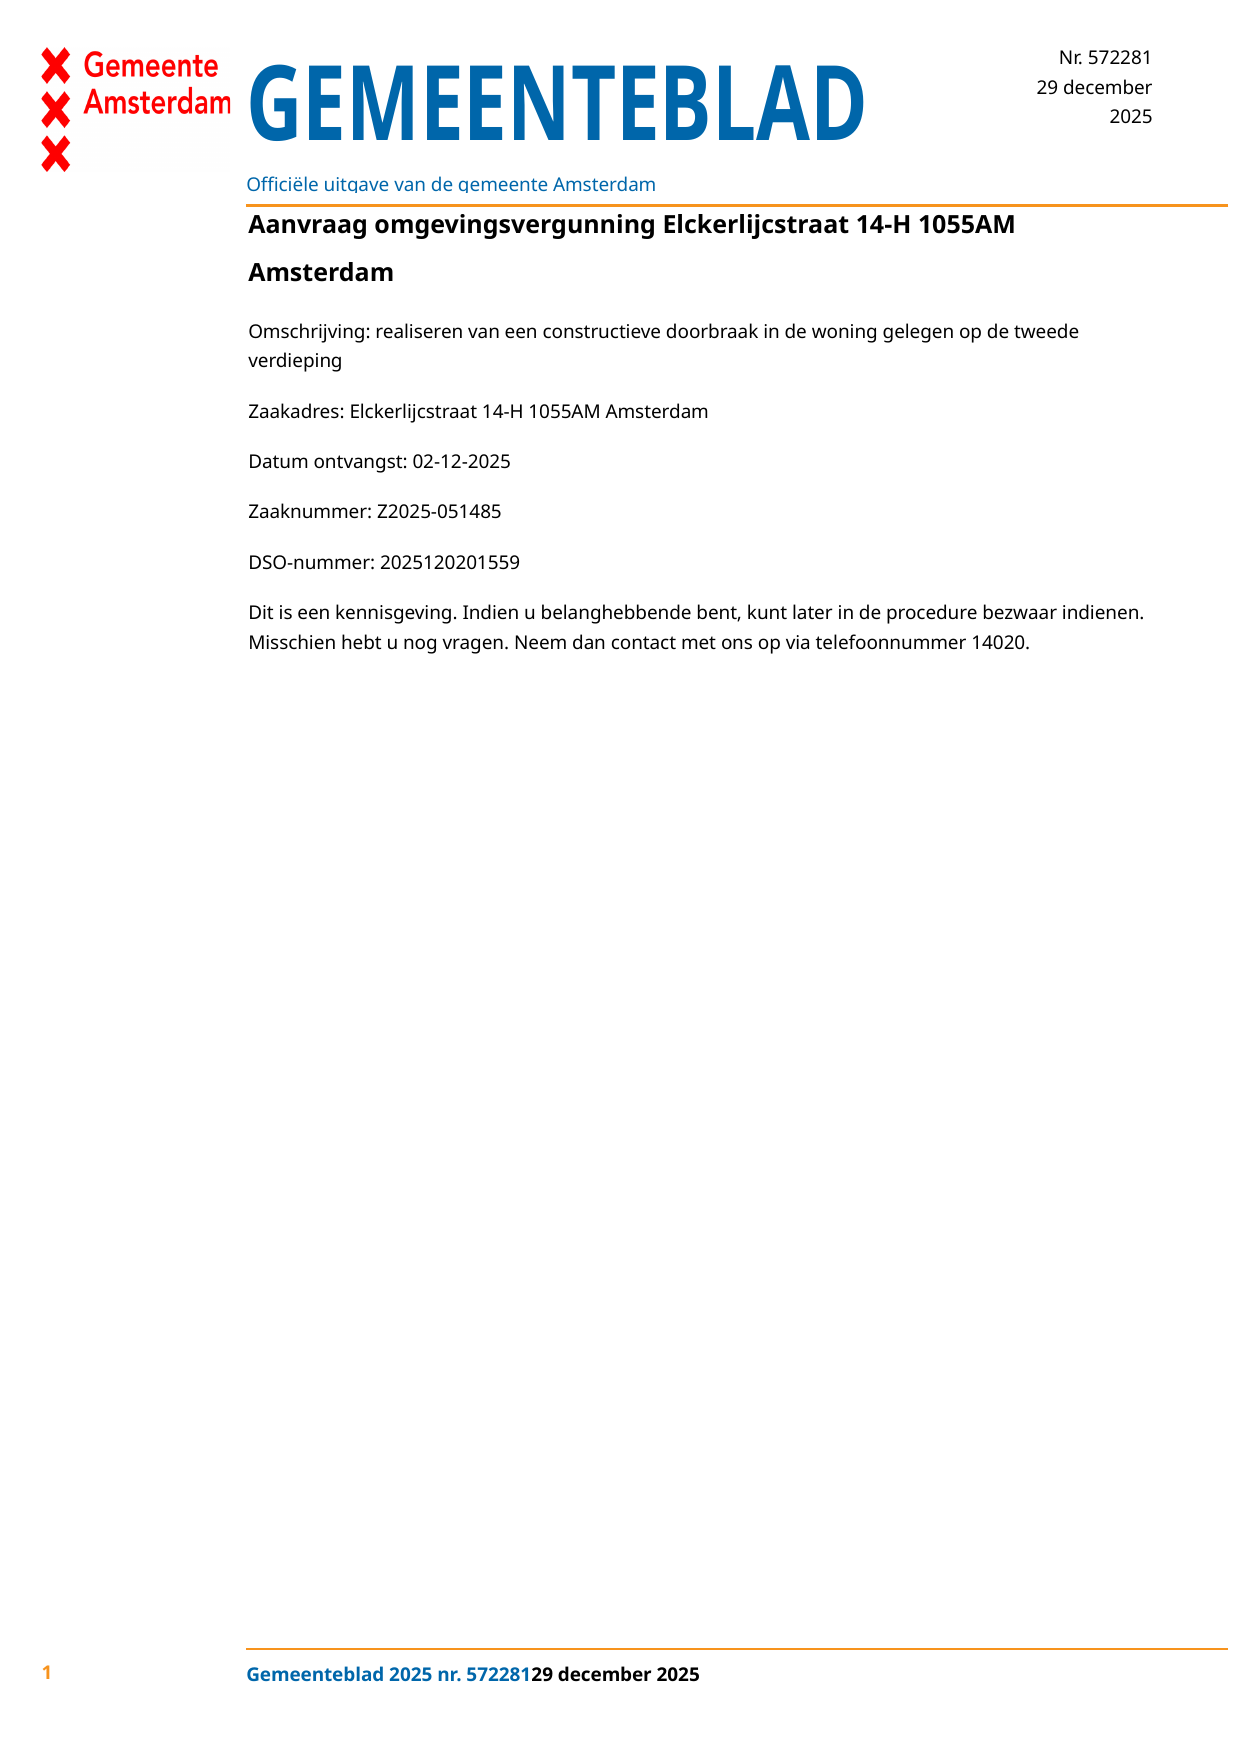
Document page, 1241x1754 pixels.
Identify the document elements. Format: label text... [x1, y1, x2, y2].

text Omschrijving: realiseren van een constructieve doorbraak in de woning gelegen op de tweede verdieping [248, 318, 1152, 373]
text Datum ontvangst: 02-12-2025 [248, 448, 1152, 474]
text Zaaknummer: Z2025-051485 [248, 499, 1152, 524]
text Zaakadres: Elckerlijcstraat 14-H 1055AM Amsterdam [248, 398, 1152, 424]
picture [41, 47, 231, 172]
text Aanvraag omgevingsvergunning Elckerlijcstraat 14-H 1055AM Amsterdam [248, 207, 1152, 288]
text Dit is een kennisgeving. Indien u belanghebbende bent, kunt later in de procedure bezwaar indienen. Misschien hebt u nog vragen. Neem dan contact met ons op via telefoonnummer 14020. [248, 599, 1152, 655]
text DSO-nummer: 2025120201559 [248, 549, 1152, 575]
